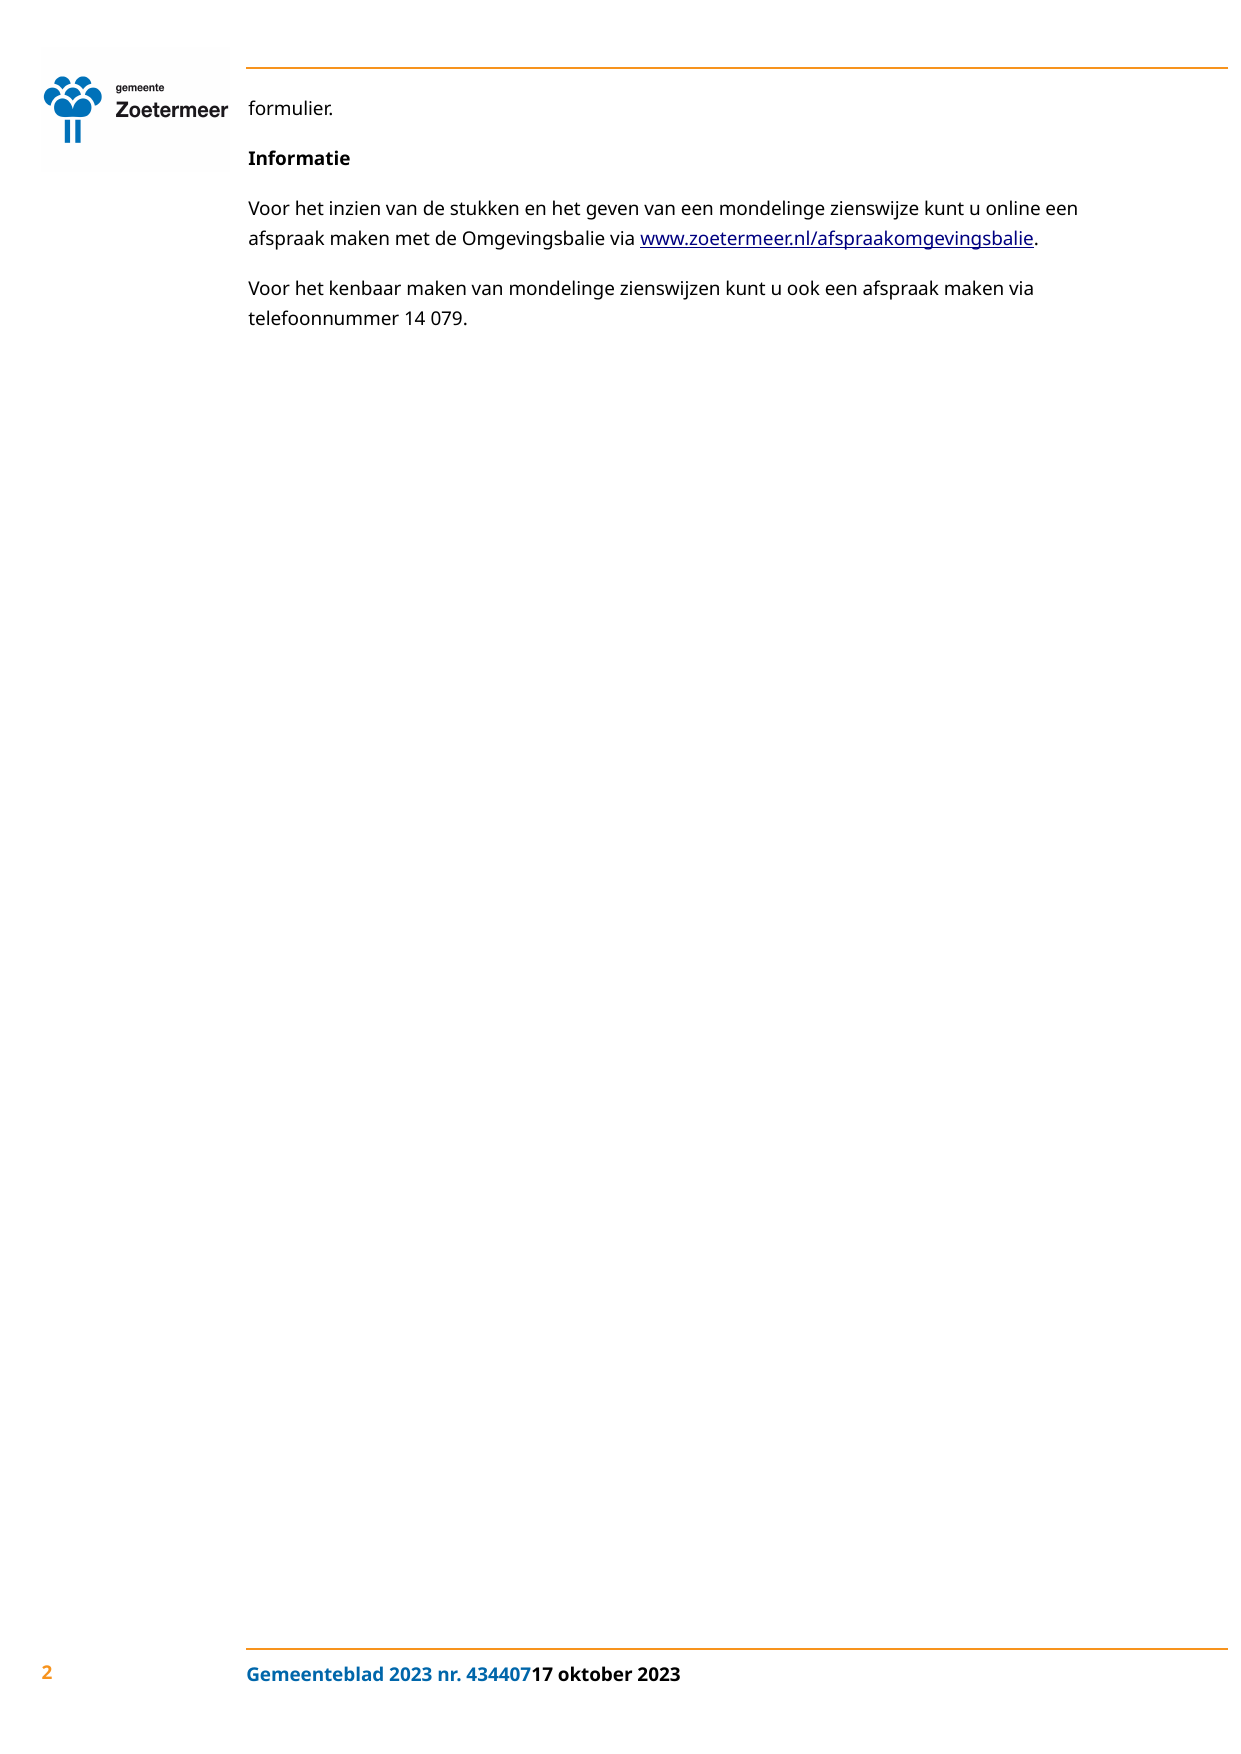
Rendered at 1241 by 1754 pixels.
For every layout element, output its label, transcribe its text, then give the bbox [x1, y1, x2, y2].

text Voor het kenbaar maken van mondelinge zienswijzen kunt u ook een afspraak maken via telefoonnummer 14 079. [248, 276, 1152, 331]
text Voor het inzien van de stukken en het geven van een mondelinge zienswijze kunt u online een afspraak maken met de Omgevingsbalie via www.zoetermeer.nl/afspraakomgevingsbalie. [248, 196, 1152, 251]
text Informatie [248, 145, 1152, 171]
picture [41, 47, 231, 172]
text formulier. [248, 95, 1152, 121]
